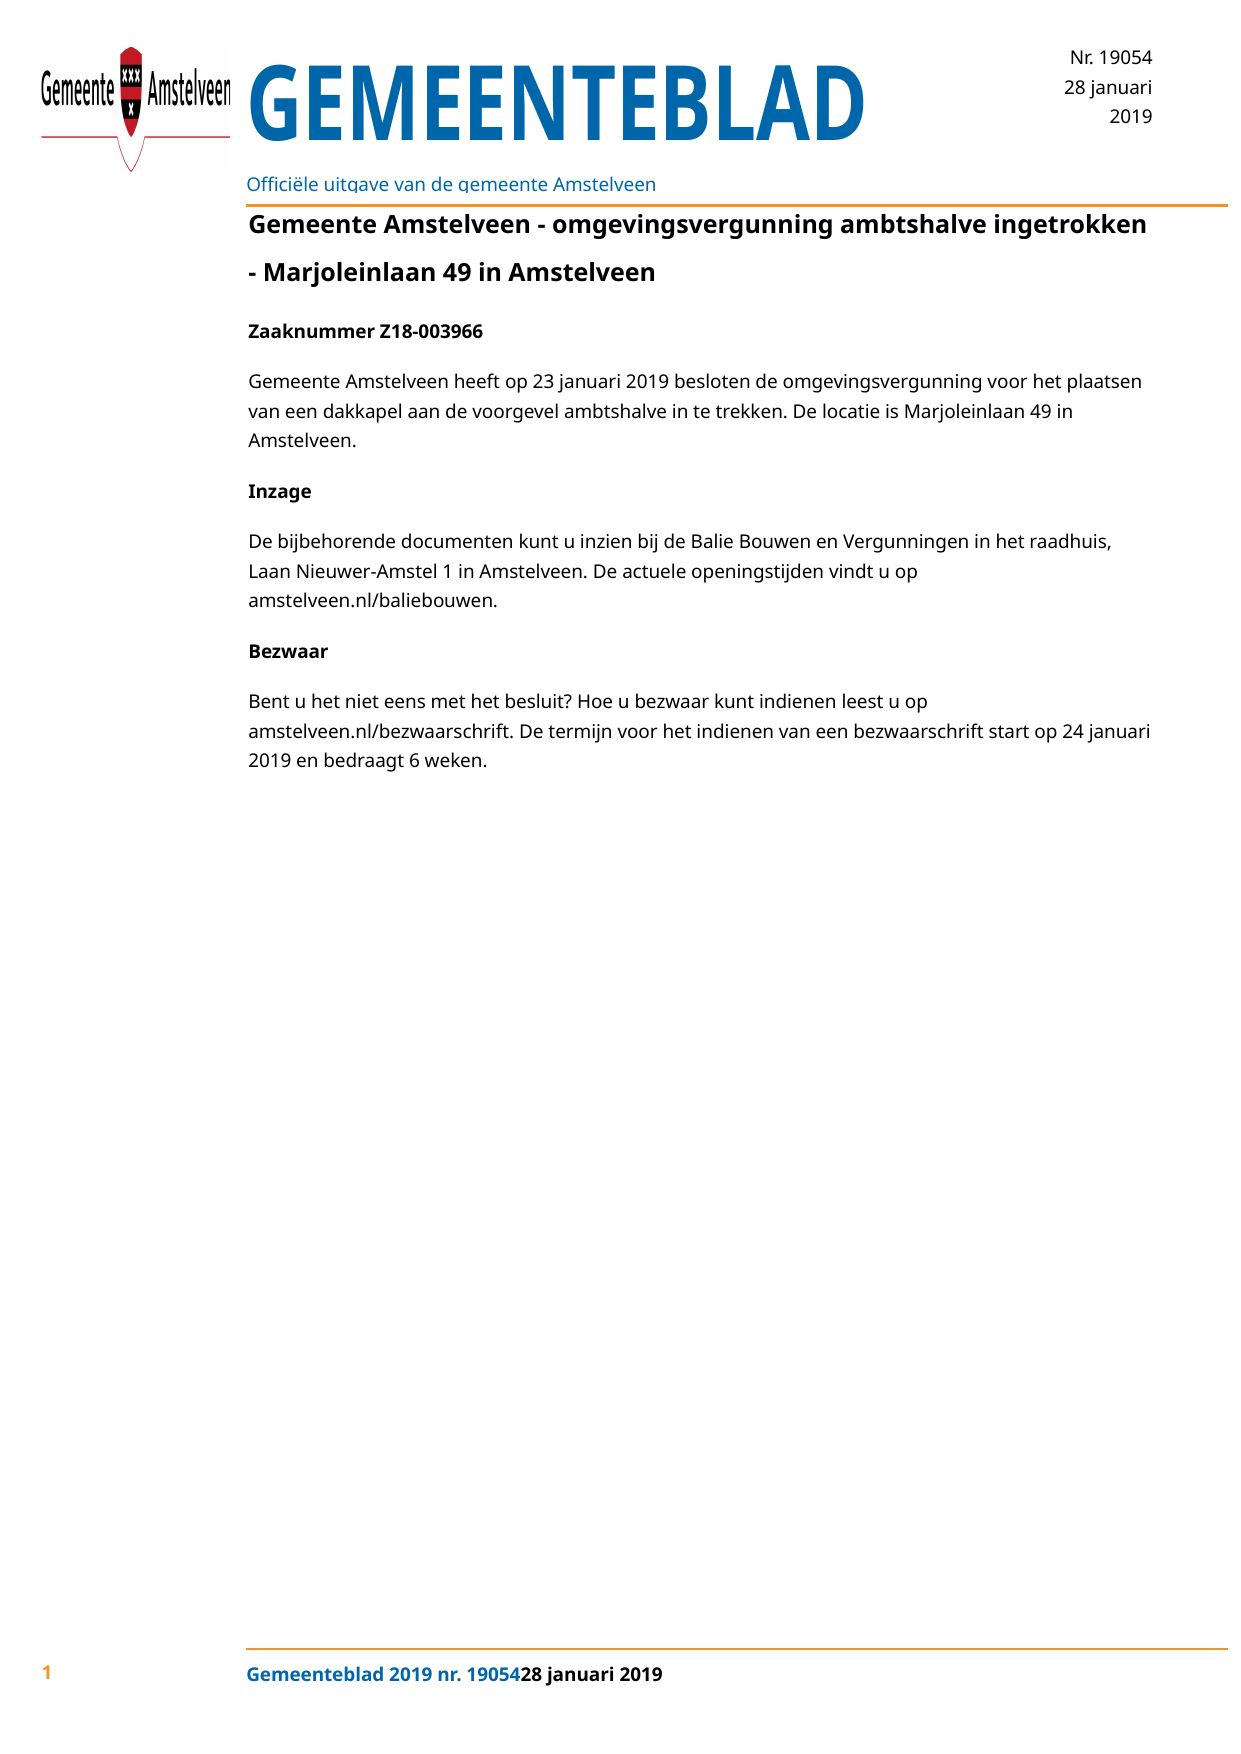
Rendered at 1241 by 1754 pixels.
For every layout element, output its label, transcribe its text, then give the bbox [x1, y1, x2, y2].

text Gemeente Amstelveen heeft op 23 januari 2019 besloten de omgevingsvergunning voor het plaatsen van een dakkapel aan de voorgevel ambtshalve in te trekken. De locatie is Marjoleinlaan 49 in Amstelveen. [248, 368, 1152, 453]
text Bent u het niet eens met het besluit? Hoe u bezwaar kunt indienen leest u op amstelveen.nl/bezwaarschrift. De termijn voor het indienen van een bezwaarschrift start op 24 januari 2019 en bedraagt 6 weken. [248, 688, 1152, 773]
text De bijbehorende documenten kunt u inzien bij de Balie Bouwen en Vergunningen in het raadhuis, Laan Nieuwer-Amstel 1 in Amstelveen. De actuele openingstijden vindt u op amstelveen.nl/baliebouwen. [248, 528, 1152, 613]
picture [41, 47, 231, 172]
text Bezwaar [248, 638, 1152, 664]
text Zaaknummer Z18-003966 [248, 318, 1152, 344]
text Inzage [248, 478, 1152, 504]
text Gemeente Amstelveen - omgevingsvergunning ambtshalve ingetrokken - Marjoleinlaan 49 in Amstelveen [248, 207, 1152, 288]
